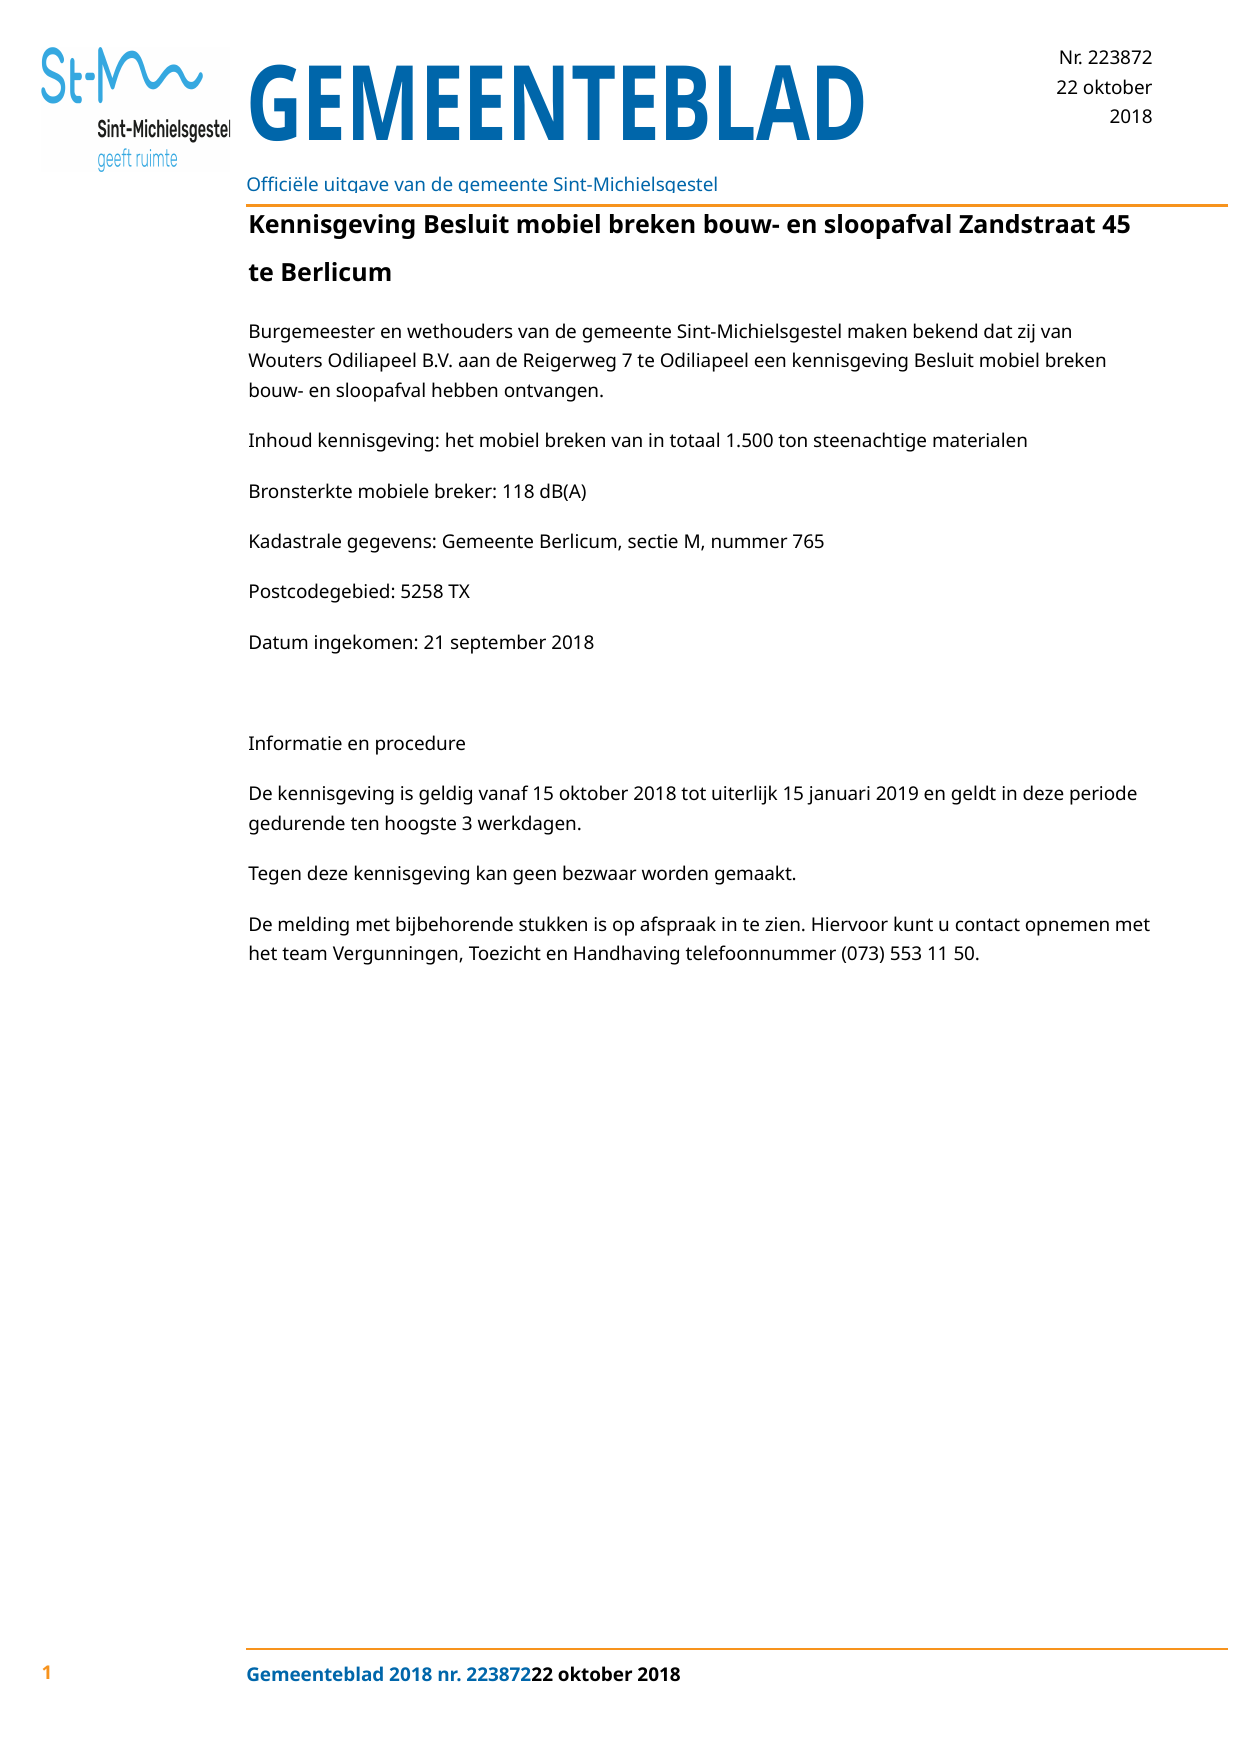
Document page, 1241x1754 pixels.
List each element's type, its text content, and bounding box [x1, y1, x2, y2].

text Bronsterkte mobiele breker: 118 dB(A) [248, 478, 1152, 504]
picture [41, 47, 231, 172]
text Inhoud kennisgeving: het mobiel breken van in totaal 1.500 ton steenachtige materialen [248, 427, 1152, 453]
text De kennisgeving is geldig vanaf 15 oktober 2018 tot uiterlijk 15 januari 2019 en geldt in deze periode gedurende ten hoogste 3 werkdagen. [248, 780, 1152, 836]
text Postcodegebied: 5258 TX [248, 579, 1152, 604]
text Tegen deze kennisgeving kan geen bezwaar worden gemaakt. [248, 860, 1152, 886]
text Kennisgeving Besluit mobiel breken bouw- en sloopafval Zandstraat 45 te Berlicum [248, 207, 1152, 288]
text Kadastrale gegevens: Gemeente Berlicum, sectie M, nummer 765 [248, 528, 1152, 554]
text Datum ingekomen: 21 september 2018 [248, 629, 1152, 655]
text Informatie en procedure [248, 730, 1152, 756]
text Burgemeester en wethouders van de gemeente Sint-Michielsgestel maken bekend dat zij van Wouters Odiliapeel B.V. aan de Reigerweg 7 te Odiliapeel een kennisgeving Besluit mobiel breken bouw- en sloopafval hebben ontvangen. [248, 318, 1152, 403]
text De melding met bijbehorende stukken is op afspraak in te zien. Hiervoor kunt u contact opnemen met het team Vergunningen, Toezicht en Handhaving telefoonnummer (073) 553 11 50. [248, 911, 1152, 966]
